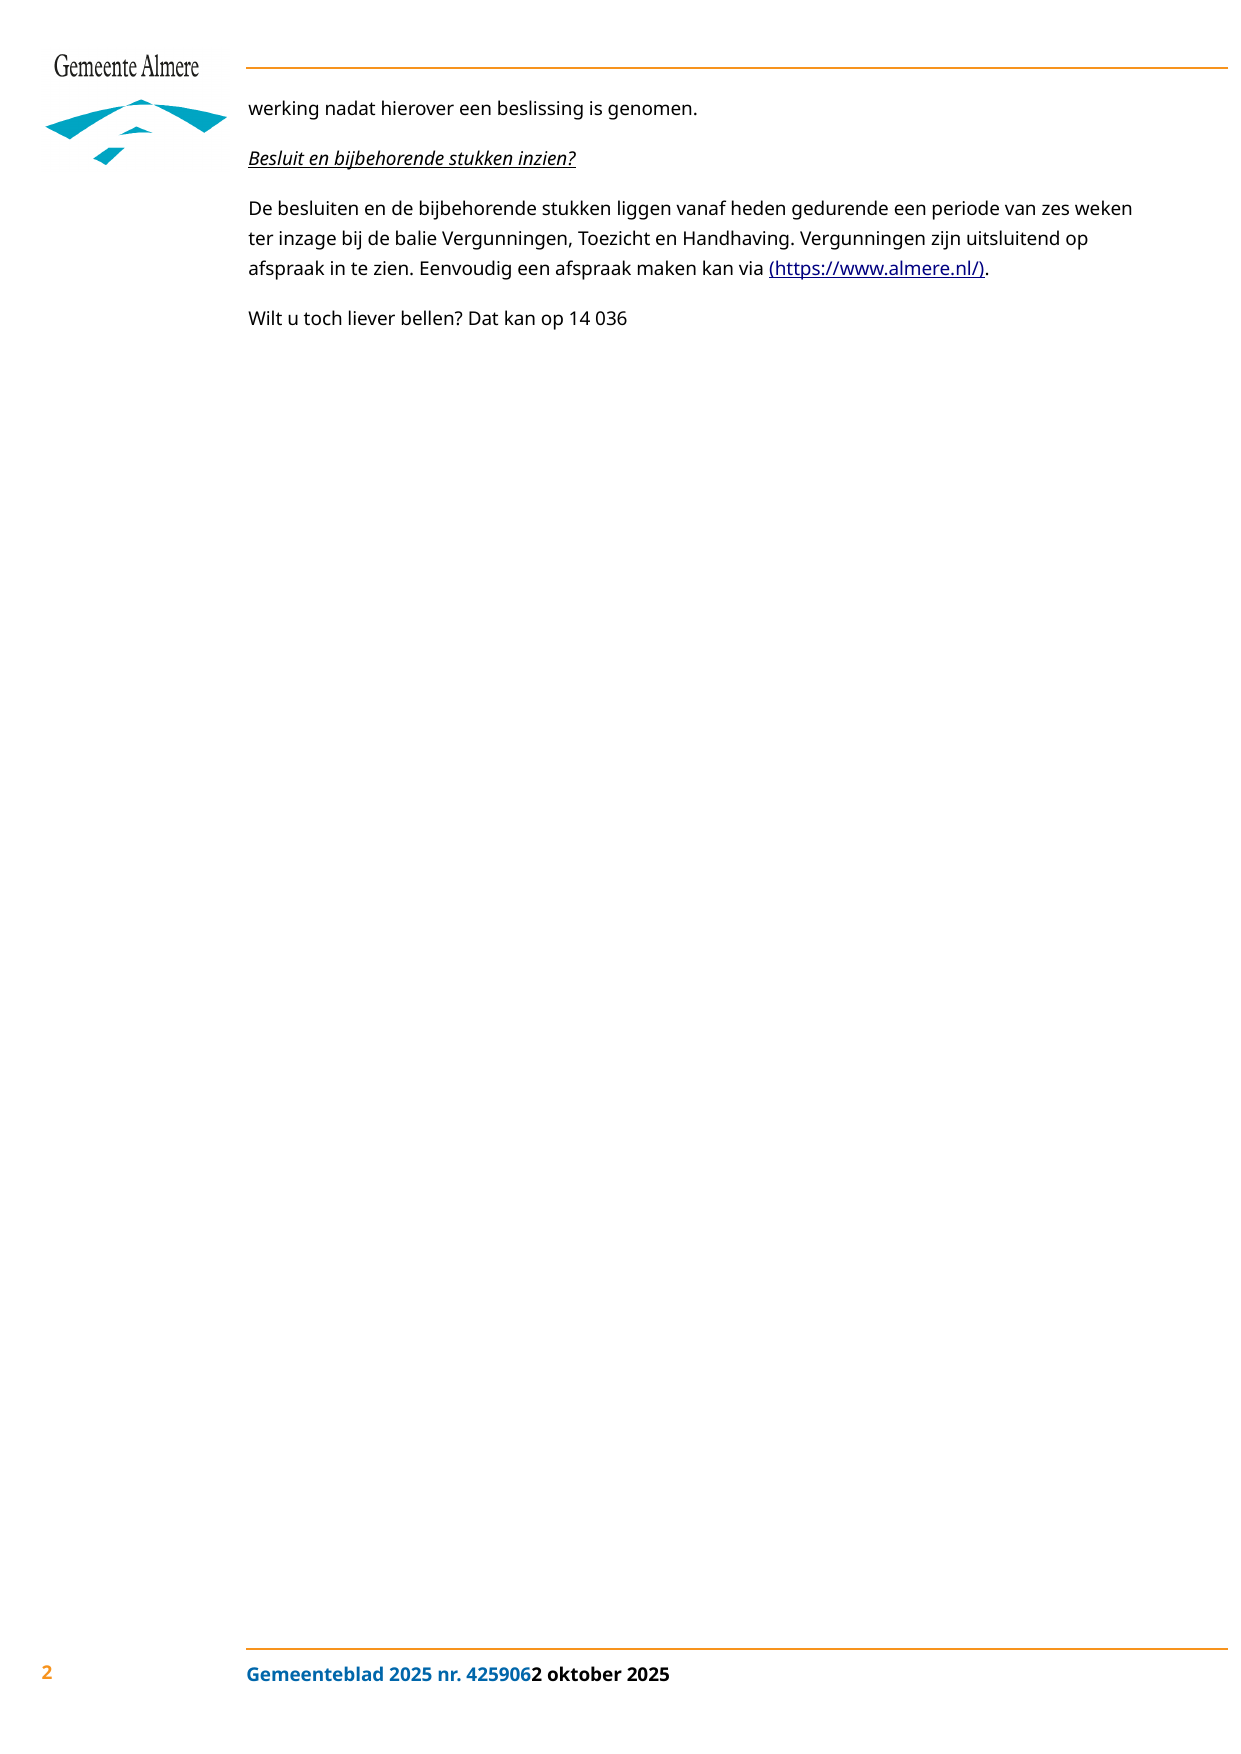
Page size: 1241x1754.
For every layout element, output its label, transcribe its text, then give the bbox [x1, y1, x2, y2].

text De besluiten en de bijbehorende stukken liggen vanaf heden gedurende een periode van zes weken ter inzage bij de balie Vergunningen, Toezicht en Handhaving. Vergunningen zijn uitsluitend op afspraak in te zien. Eenvoudig een afspraak maken kan via (https://www.almere.nl/). [248, 196, 1152, 281]
text Besluit en bijbehorende stukken inzien? [248, 145, 1152, 171]
text Wilt u toch liever bellen? Dat kan op 14 036 [248, 305, 1152, 331]
text werking nadat hierover een beslissing is genomen. [248, 95, 1152, 121]
picture [41, 47, 231, 172]
